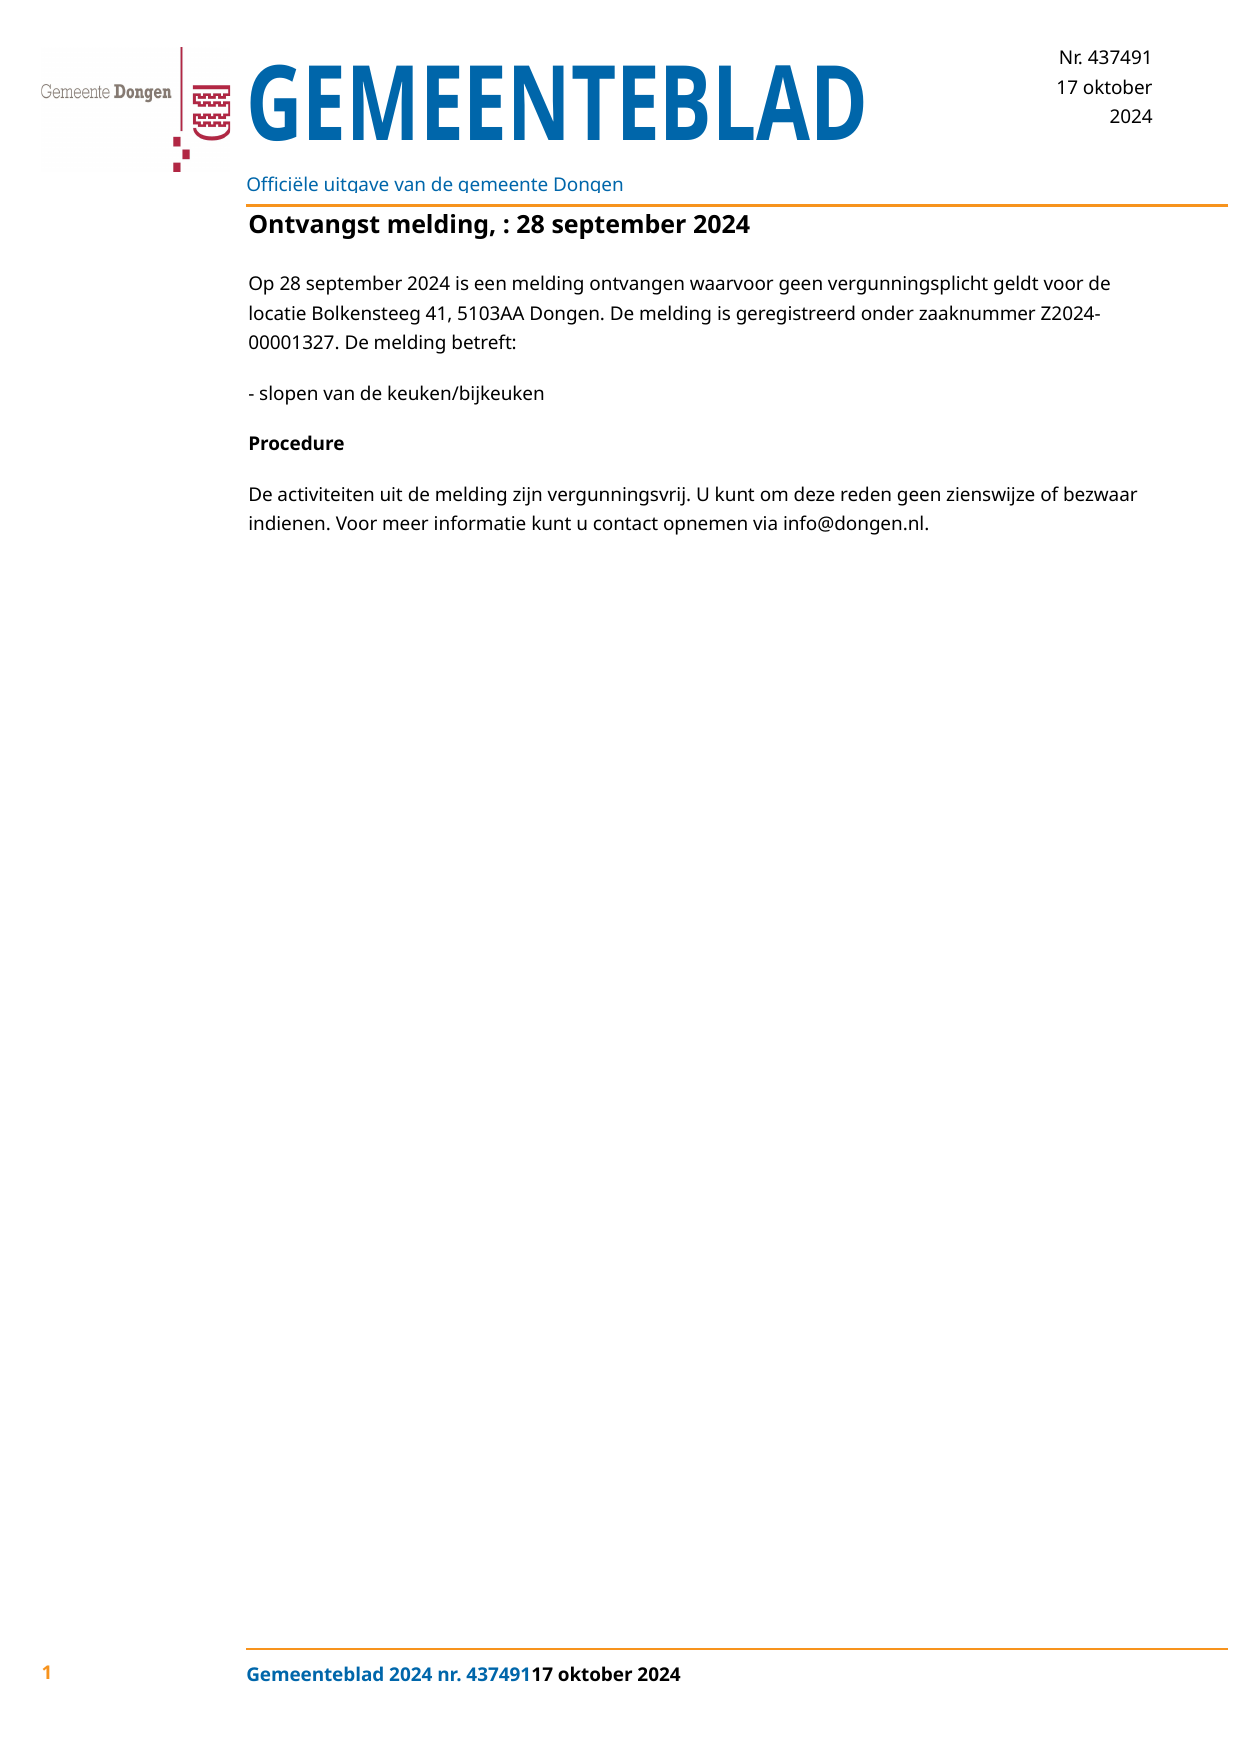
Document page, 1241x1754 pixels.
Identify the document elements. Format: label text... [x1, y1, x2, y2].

text De activiteiten uit de melding zijn vergunningsvrij. U kunt om deze reden geen zienswijze of bezwaar indienen. Voor meer informatie kunt u contact opnemen via info@dongen.nl. [248, 481, 1152, 536]
text Procedure [248, 430, 1152, 456]
picture [41, 47, 231, 172]
text - slopen van de keuken/bijkeuken [248, 380, 1152, 406]
text Op 28 september 2024 is een melding ontvangen waarvoor geen vergunningsplicht geldt voor de locatie Bolkensteeg 41, 5103AA Dongen. De melding is geregistreerd onder zaaknummer Z2024-00001327. De melding betreft: [248, 270, 1152, 355]
text Ontvangst melding, : 28 september 2024 [248, 207, 1152, 241]
